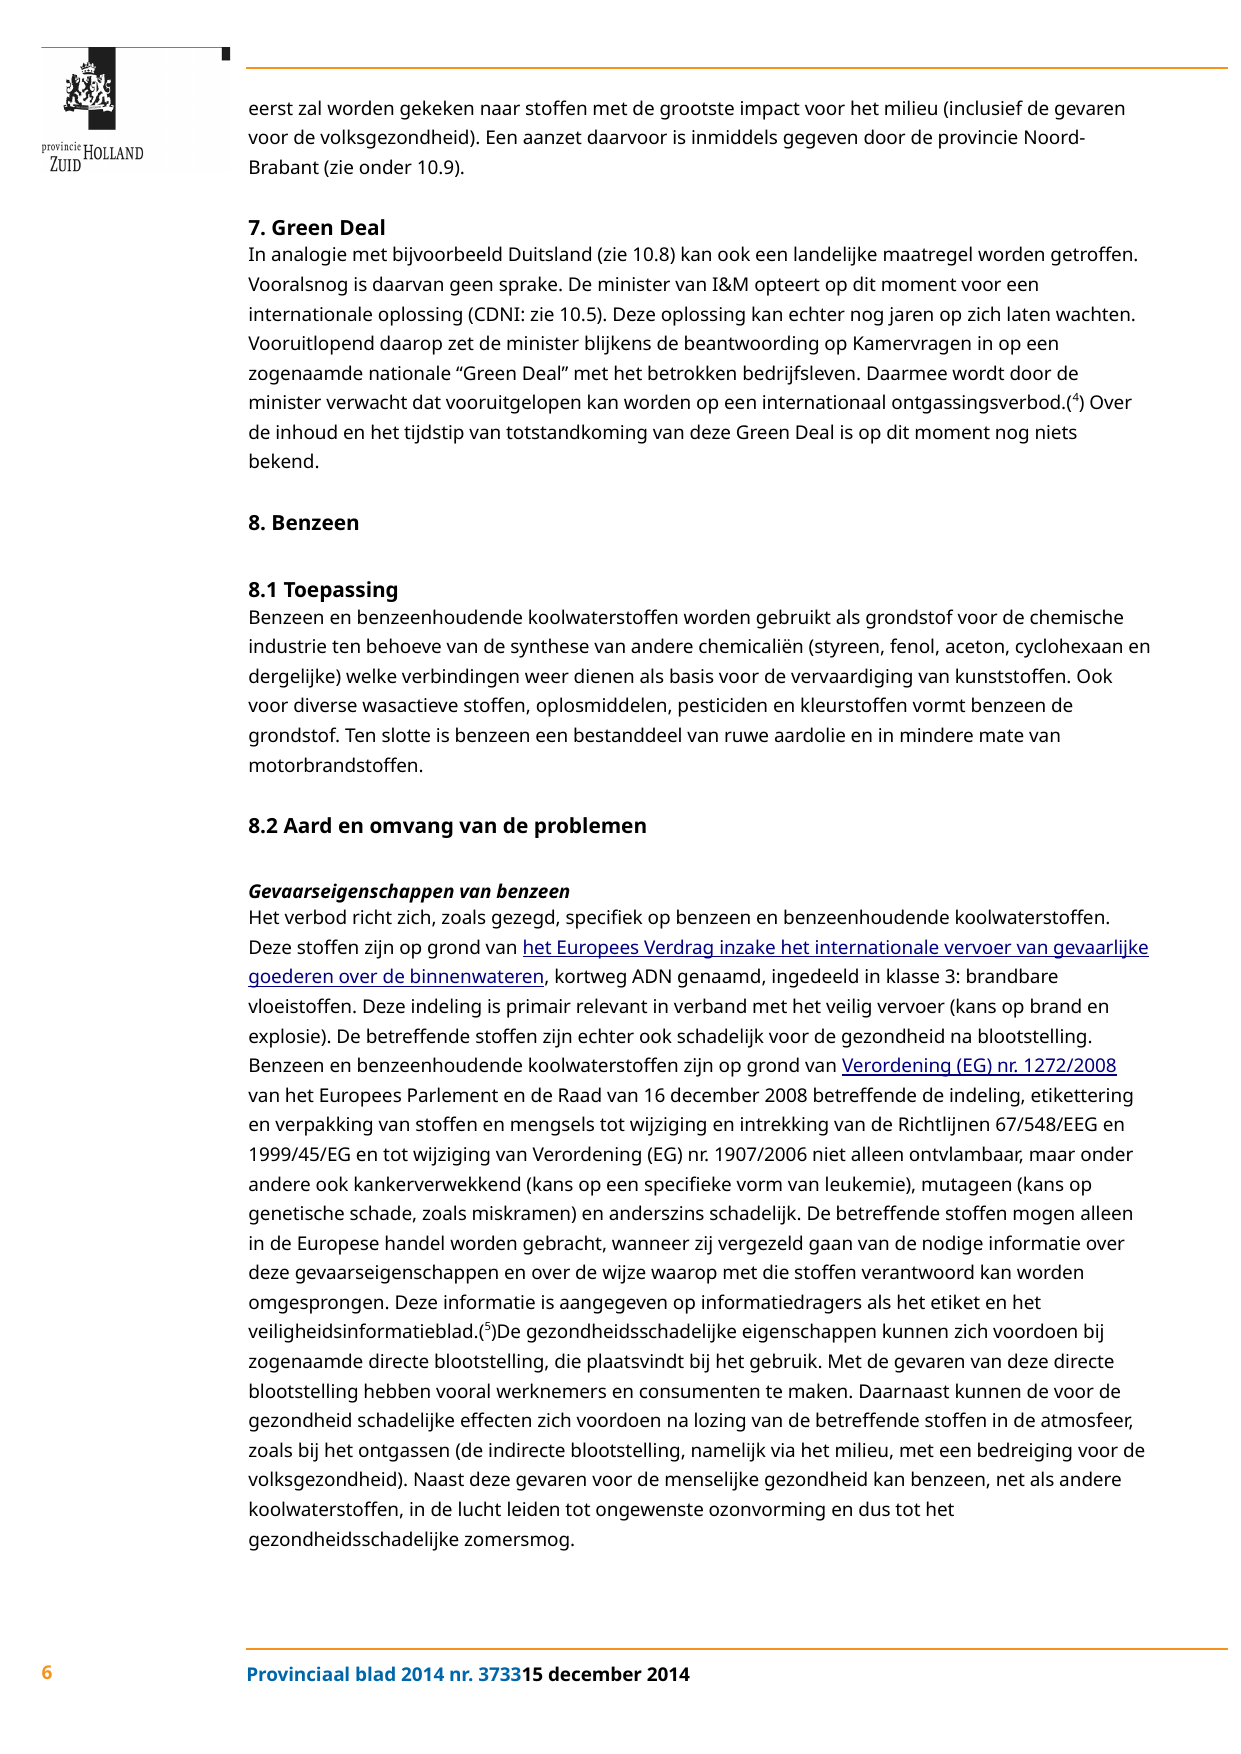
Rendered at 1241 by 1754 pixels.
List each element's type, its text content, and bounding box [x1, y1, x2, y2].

text 8. Benzeen [248, 508, 1152, 536]
text In analogie met bijvoorbeeld Duitsland (zie 10.8) kan ook een landelijke maatregel worden getroffen. Vooralsnog is daarvan geen sprake. De minister van I&M opteert op dit moment voor een internationale oplossing (CDNI: zie 10.5). Deze oplossing kan echter nog jaren op zich laten wachten. Vooruitlopend daarop zet de minister blijkens de beantwoording op Kamervragen in op een zogenaamde nationale “Green Deal” met het betrokken bedrijfsleven. Daarmee wordt door de minister verwacht dat vooruitgelopen kan worden op een internationaal ontgassingsverbod.(4) Over de inhoud en het tijdstip van totstandkoming van deze Green Deal is op dit moment nog niets bekend. [248, 242, 1152, 474]
picture [41, 47, 231, 172]
text 7. Green Deal [248, 213, 1152, 242]
text Het verbod richt zich, zoals gezegd, specifiek op benzeen en benzeenhoudende koolwaterstoffen. Deze stoffen zijn op grond van het Europees Verdrag inzake het internationale vervoer van gevaarlijke goederen over de binnenwateren, kortweg ADN genaamd, ingedeeld in klasse 3: brandbare vloeistoffen. Deze indeling is primair relevant in verband met het veilig vervoer (kans op brand en explosie). De betreffende stoffen zijn echter ook schadelijk voor de gezondheid na blootstelling. Benzeen en benzeenhoudende koolwaterstoffen zijn op grond van Verordening (EG) nr. 1272/2008 van het Europees Parlement en de Raad van 16 december 2008 betreffende de indeling, etikettering en verpakking van stoffen en mengsels tot wijziging en intrekking van de Richtlijnen 67/548/EEG en 1999/45/EG en tot wijziging van Verordening (EG) nr. 1907/2006 niet alleen ontvlambaar, maar onder andere ook kankerverwekkend (kans op een specifieke vorm van leukemie), mutageen (kans op genetische schade, zoals miskramen) en anderszins schadelijk. De betreffende stoffen mogen alleen in de Europese handel worden gebracht, wanneer zij vergezeld gaan van de nodige informatie over deze gevaarseigenschappen en over de wijze waarop met die stoffen verantwoord kan worden omgesprongen. Deze informatie is aangegeven op informatiedragers als het etiket en het veiligheidsinformatieblad.(5)De gezondheidsschadelijke eigenschappen kunnen zich voordoen bij zogenaamde directe blootstelling, die plaatsvindt bij het gebruik. Met de gevaren van deze directe blootstelling hebben vooral werknemers en consumenten te maken. Daarnaast kunnen de voor de gezondheid schadelijke effecten zich voordoen na lozing van de betreffende stoffen in de atmosfeer, zoals bij het ontgassen (de indirecte blootstelling, namelijk via het milieu, met een bedreiging voor de volksgezondheid). Naast deze gevaren voor de menselijke gezondheid kan benzeen, net als andere koolwaterstoffen, in de lucht leiden tot ongewenste ozonvorming en dus tot het gezondheidsschadelijke zomersmog. [248, 904, 1152, 1551]
text Gevaarseigenschappen van benzeen [248, 879, 1152, 904]
text Benzeen en benzeenhoudende koolwaterstoffen worden gebruikt als grondstof voor de chemische industrie ten behoeve van de synthese van andere chemicaliën (styreen, fenol, aceton, cyclohexaan en dergelijke) welke verbindingen weer dienen als basis voor de vervaardiging van kunststoffen. Ook voor diverse wasactieve stoffen, oplosmiddelen, pesticiden en kleurstoffen vormt benzeen de grondstof. Ten slotte is benzeen een bestanddeel van ruwe aardolie en in mindere mate van motorbrandstoffen. [248, 604, 1152, 778]
text eerst zal worden gekeken naar stoffen met de grootste impact voor het milieu (inclusief de gevaren voor de volksgezondheid). Een aanzet daarvoor is inmiddels gegeven door de provincie Noord-Brabant (zie onder 10.9). [248, 95, 1152, 180]
text 8.2 Aard en omvang van de problemen [248, 811, 1152, 839]
text 8.1 Toepassing [248, 576, 1152, 604]
